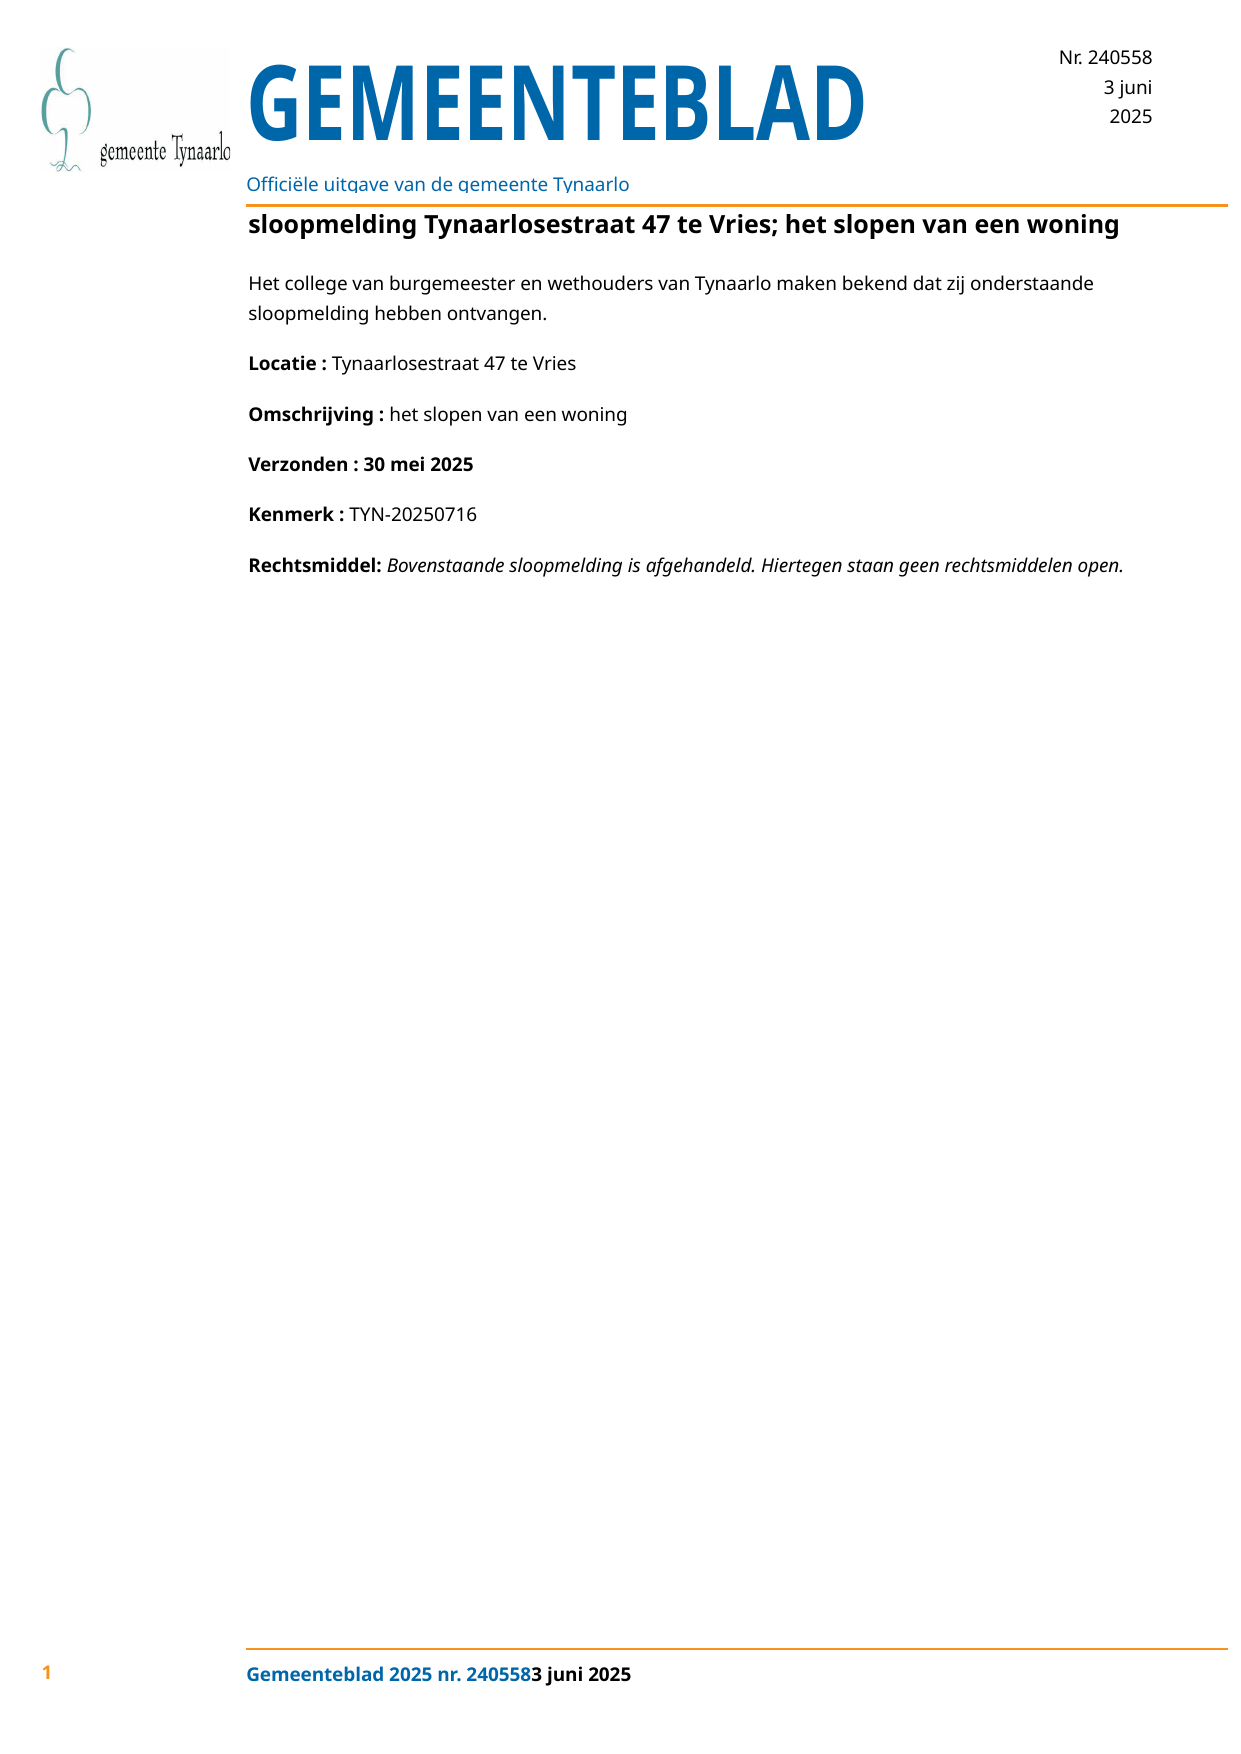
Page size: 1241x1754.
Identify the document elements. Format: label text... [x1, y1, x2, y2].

picture [41, 47, 231, 172]
text Kenmerk : TYN-20250716 [248, 502, 1152, 527]
text Verzonden : 30 mei 2025 [248, 451, 1152, 477]
text sloopmelding Tynaarlosestraat 47 te Vries; het slopen van een woning [248, 207, 1152, 241]
text Locatie : Tynaarlosestraat 47 te Vries [248, 350, 1152, 376]
text Het college van burgemeester en wethouders van Tynaarlo maken bekend dat zij onderstaande sloopmelding hebben ontvangen. [248, 270, 1152, 326]
text Rechtsmiddel: Bovenstaande sloopmelding is afgehandeld. Hiertegen staan geen rechtsmiddelen open. [248, 552, 1152, 578]
text Omschrijving : het slopen van een woning [248, 401, 1152, 426]
